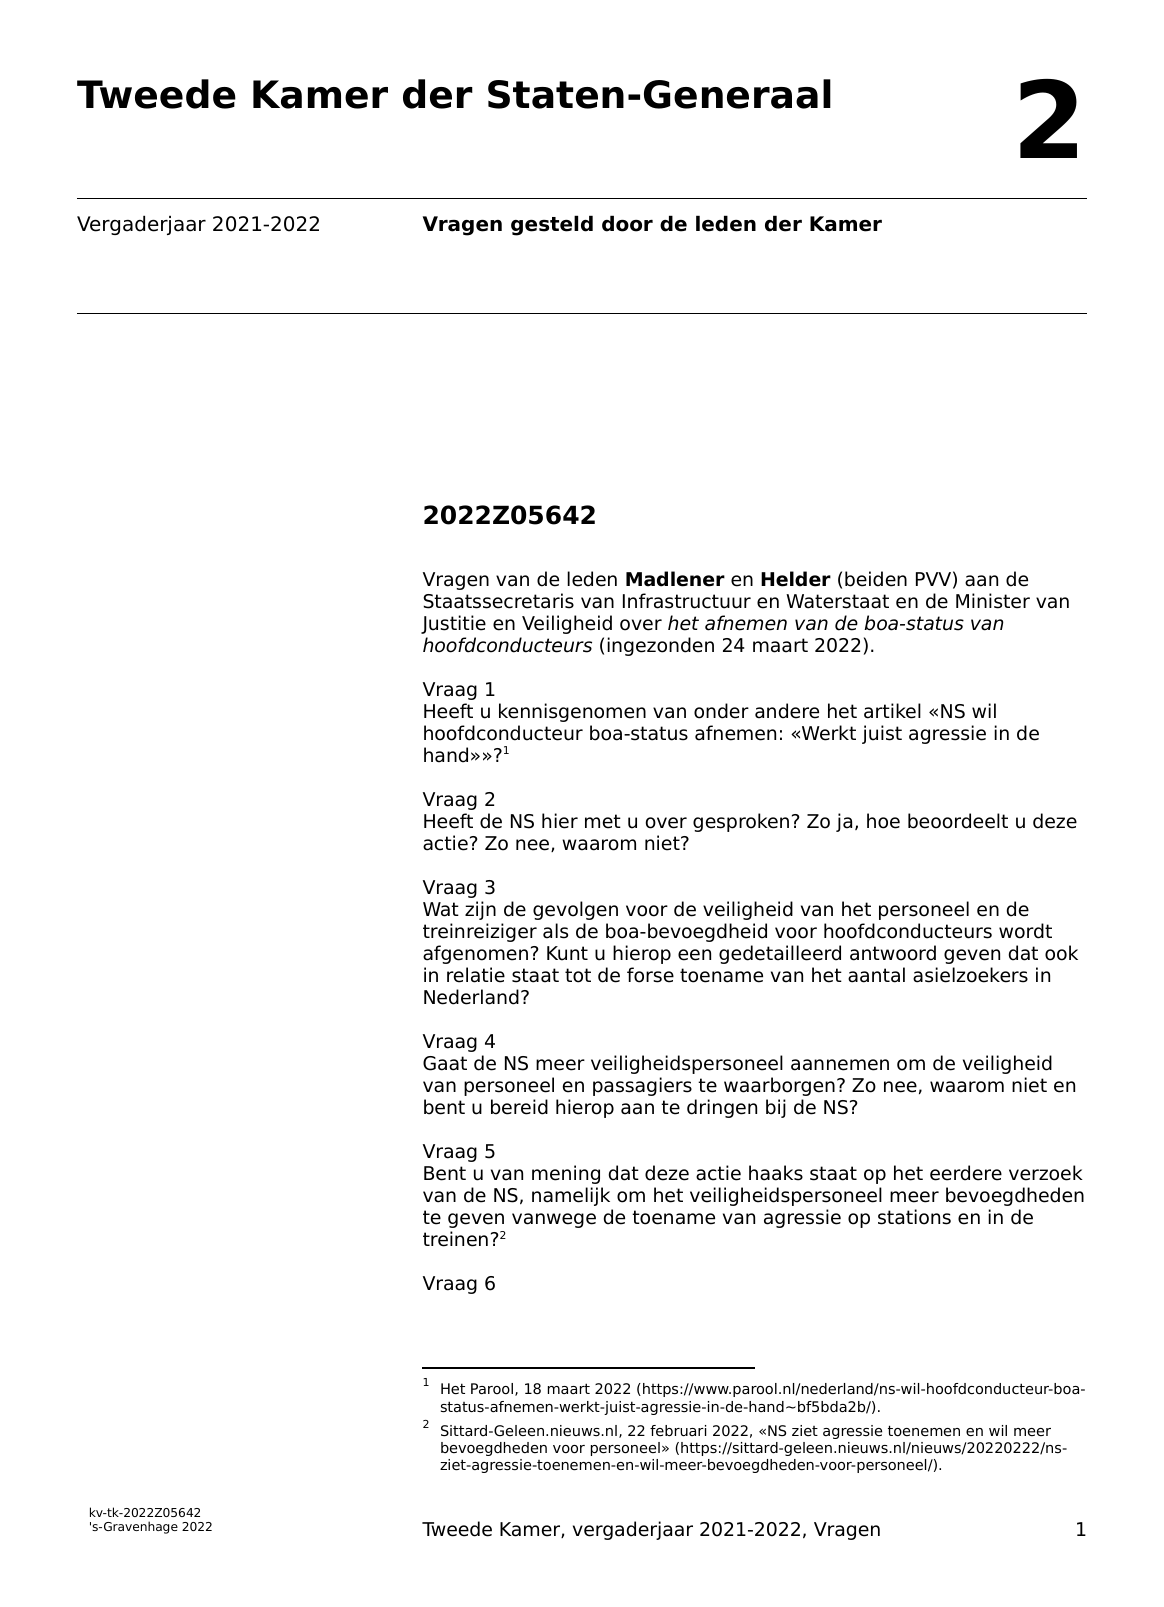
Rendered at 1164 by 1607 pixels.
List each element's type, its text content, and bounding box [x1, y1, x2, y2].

text Vraag 1 [422, 679, 1087, 701]
text Het Parool, 18 maart 2022 (https://www.parool.nl/nederland/ns-wil-hoofdconducteur-boa-status-afnemen-werkt-juist-agressie-in-de-hand~bf5bda2b/). [422, 1377, 1087, 1416]
table_header Tweede Kamer der Staten-Generaal [77, 59, 886, 198]
text Sittard-Geleen.nieuws.nl, 22 februari 2022, «NS ziet agressie toenemen en wil meer bevoegdheden voor personeel» (https://sittard-geleen.nieuws.nl/nieuws/20220222/ns-ziet-agressie-toenemen-en-wil-meer-bevoegdheden-voor-personeel/). [422, 1418, 1087, 1474]
text Vraag 4 [422, 1031, 1087, 1053]
text Gaat de NS meer veiligheidspersoneel aannemen om de veiligheid van personeel en passagiers te waarborgen? Zo nee, waarom niet en bent u bereid hierop aan te dringen bij de NS? [422, 1053, 1087, 1119]
text Vraag 5 [422, 1141, 1087, 1163]
text kv-tk-2022Z05642 [88, 1506, 323, 1520]
text Heeft de NS hier met u over gesproken? Zo ja, hoe beoordeelt u deze actie? Zo nee, waarom niet? [422, 811, 1087, 855]
text Vragen van de leden Madlener en Helder (beiden PVV) aan de Staatssecretaris van Infrastructuur en Waterstaat en de Minister van Justitie en Veiligheid over het afnemen van de boa-status van hoofdconducteurs (ingezonden 24 maart 2022). [422, 569, 1087, 657]
text Heeft u kennisgenomen van onder andere het artikel «NS wil hoofdconducteur boa-status afnemen: «Werkt juist agressie in de hand»»? [422, 701, 1087, 767]
text 2022Z05642 [422, 501, 1087, 531]
text Vraag 2 [422, 789, 1087, 811]
text Vraag 3 [422, 877, 1087, 899]
table_cell Vragen gesteld door de leden der Kamer [422, 199, 1087, 313]
text Wat zijn de gevolgen voor de veiligheid van het personeel en de treinreiziger als de boa-bevoegdheid voor hoofdconducteurs wordt afgenomen? Kunt u hierop een gedetailleerd antwoord geven dat ook in relatie staat tot de forse toename van het aantal asielzoekers in Nederland? [422, 899, 1087, 1009]
table_cell Vergaderjaar 2021-2022 [77, 199, 422, 313]
text Bent u van mening dat deze actie haaks staat op het eerdere verzoek van de NS, namelijk om het veiligheidspersoneel meer bevoegdheden te geven vanwege de toename van agressie op stations en in de treinen? [422, 1163, 1087, 1251]
text Vraag 6 [422, 1273, 1087, 1295]
text 's-Gravenhage 2022 [88, 1520, 323, 1534]
table_header 2 [886, 59, 1087, 198]
